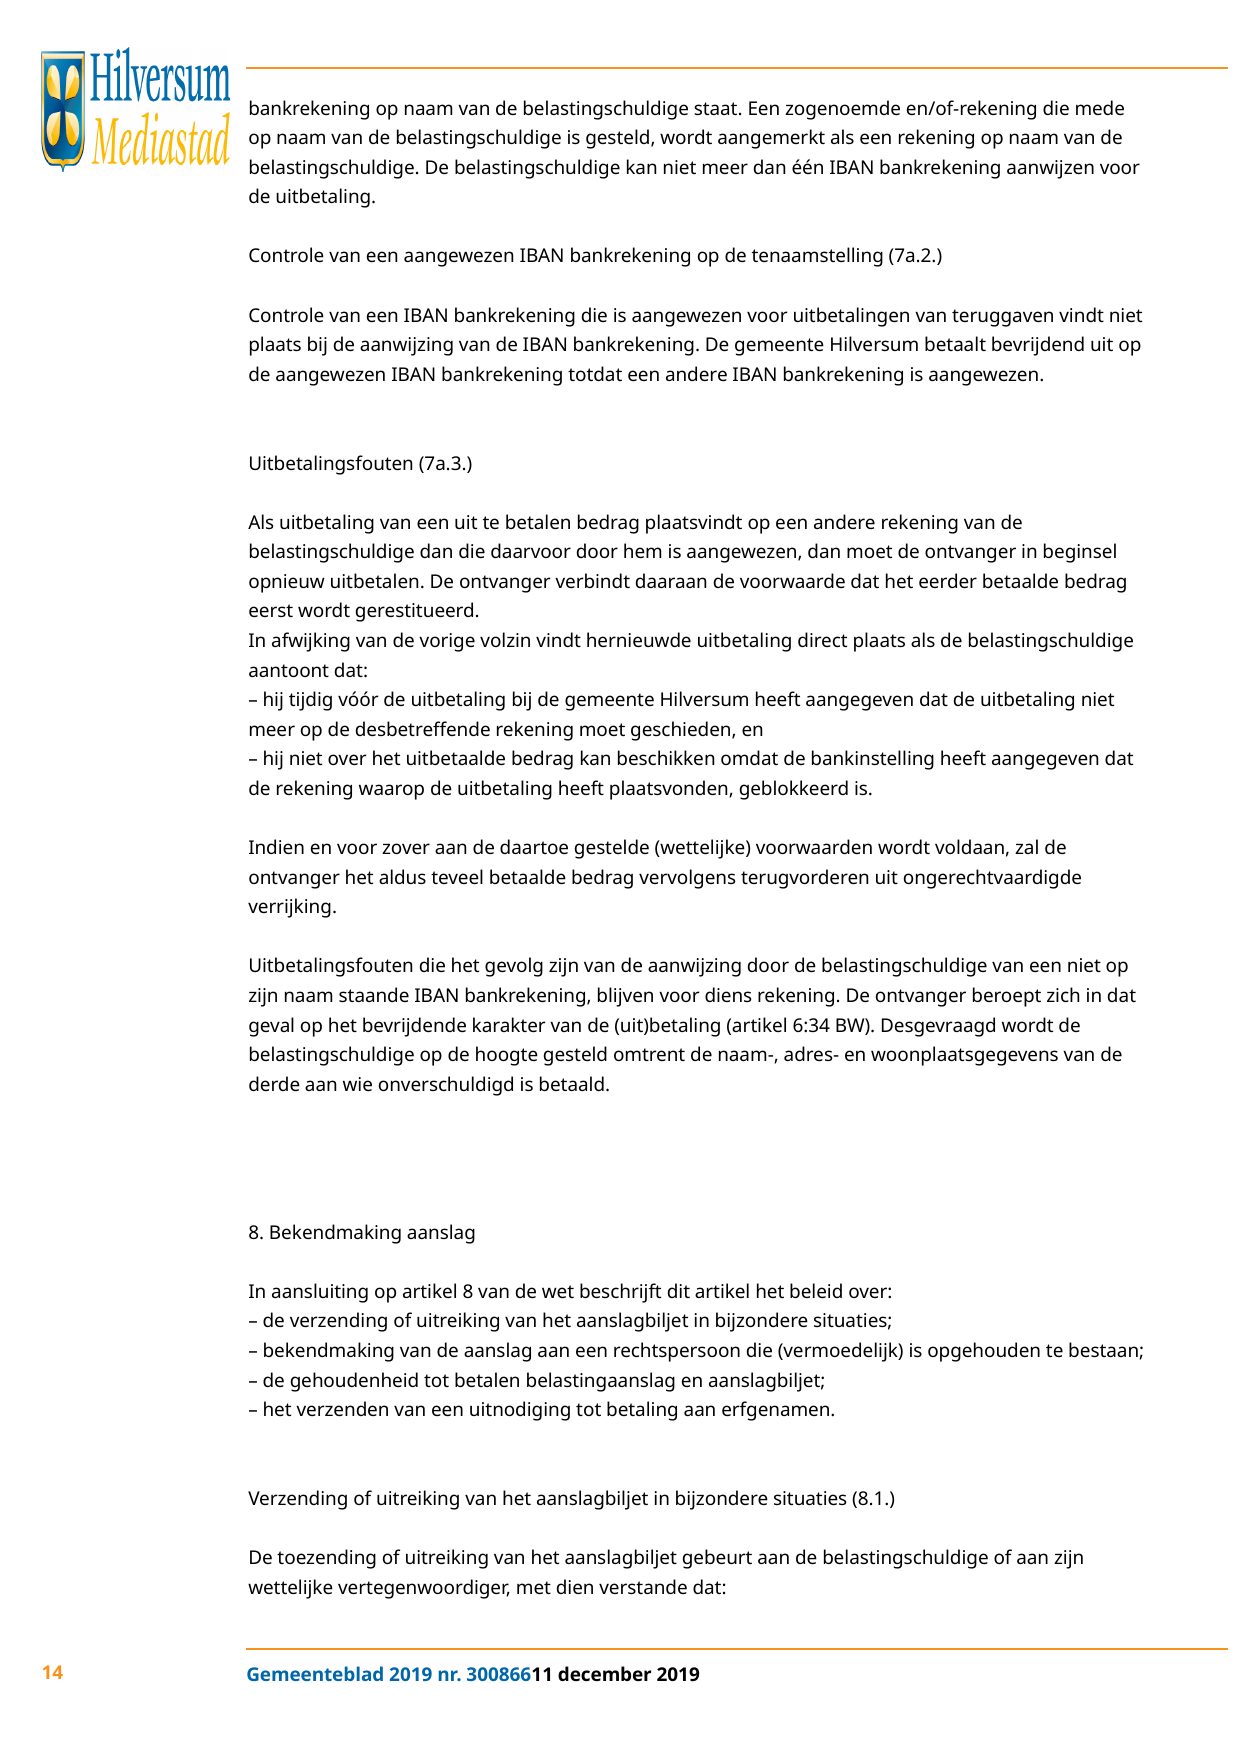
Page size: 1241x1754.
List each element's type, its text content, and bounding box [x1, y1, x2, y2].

text Verzending of uitreiking van het aanslagbiljet in bijzondere situaties (8.1.) [248, 1485, 1152, 1511]
text In aansluiting op artikel 8 van de wet beschrijft dit artikel het beleid over: [248, 1278, 1152, 1304]
text 8. Bekendmaking aanslag [248, 1219, 1152, 1245]
text Uitbetalingsfouten (7a.3.) [248, 450, 1152, 476]
text Controle van een aangewezen IBAN bankrekening op de tenaamstelling (7a.2.) [248, 243, 1152, 268]
text Controle van een IBAN bankrekening die is aangewezen voor uitbetalingen van teruggaven vindt niet plaats bij de aanwijzing van de IBAN bankrekening. De gemeente Hilversum betaalt bevrijdend uit op de aangewezen IBAN bankrekening totdat een andere IBAN bankrekening is aangewezen. [248, 302, 1152, 387]
text Uitbetalingsfouten die het gevolg zijn van de aanwijzing door de belastingschuldige van een niet op zijn naam staande IBAN bankrekening, blijven voor diens rekening. De ontvanger beroept zich in dat geval op het bevrijdende karakter van de (uit)betaling (artikel 6:34 BW). Desgevraagd wordt de belastingschuldige op de hoogte gesteld omtrent de naam-, adres- en woonplaatsgegevens van de derde aan wie onverschuldigd is betaald. [248, 953, 1152, 1097]
text De toezending of uitreiking van het aanslagbiljet gebeurt aan de belastingschuldige of aan zijn wettelijke vertegenwoordiger, met dien verstande dat: [248, 1544, 1152, 1600]
text – de gehoudenheid tot betalen belastingaanslag en aanslagbiljet; [248, 1367, 1152, 1393]
text – hij tijdig vóór de uitbetaling bij de gemeente Hilversum heeft aangegeven dat de uitbetaling niet meer op de desbetreffende rekening moet geschieden, en [248, 686, 1152, 742]
text bankrekening op naam van de belastingschuldige staat. Een zogenoemde en/of-rekening die mede op naam van de belastingschuldige is gesteld, wordt aangemerkt als een rekening op naam van de belastingschuldige. De belastingschuldige kan niet meer dan één IBAN bankrekening aanwijzen voor de uitbetaling. [248, 95, 1152, 209]
text Indien en voor zover aan de daartoe gestelde (wettelijke) voorwaarden wordt voldaan, zal de ontvanger het aldus teveel betaalde bedrag vervolgens terugvorderen uit ongerechtvaardigde verrijking. [248, 834, 1152, 919]
text In afwijking van de vorige volzin vindt hernieuwde uitbetaling direct plaats als de belastingschuldige aantoont dat: [248, 627, 1152, 683]
picture [41, 47, 231, 172]
text – het verzenden van een uitnodiging tot betaling aan erfgenamen. [248, 1396, 1152, 1422]
text – de verzending of uitreiking van het aanslagbiljet in bijzondere situaties; [248, 1308, 1152, 1333]
text Als uitbetaling van een uit te betalen bedrag plaatsvindt op een andere rekening van de belastingschuldige dan die daarvoor door hem is aangewezen, dan moet de ontvanger in beginsel opnieuw uitbetalen. De ontvanger verbindt daaraan de voorwaarde dat het eerder betaalde bedrag eerst wordt gerestitueerd. [248, 509, 1152, 623]
text – bekendmaking van de aanslag aan een rechtspersoon die (vermoedelijk) is opgehouden te bestaan; [248, 1337, 1152, 1363]
text – hij niet over het uitbetaalde bedrag kan beschikken omdat de bankinstelling heeft aangegeven dat de rekening waarop de uitbetaling heeft plaatsvonden, geblokkeerd is. [248, 746, 1152, 801]
